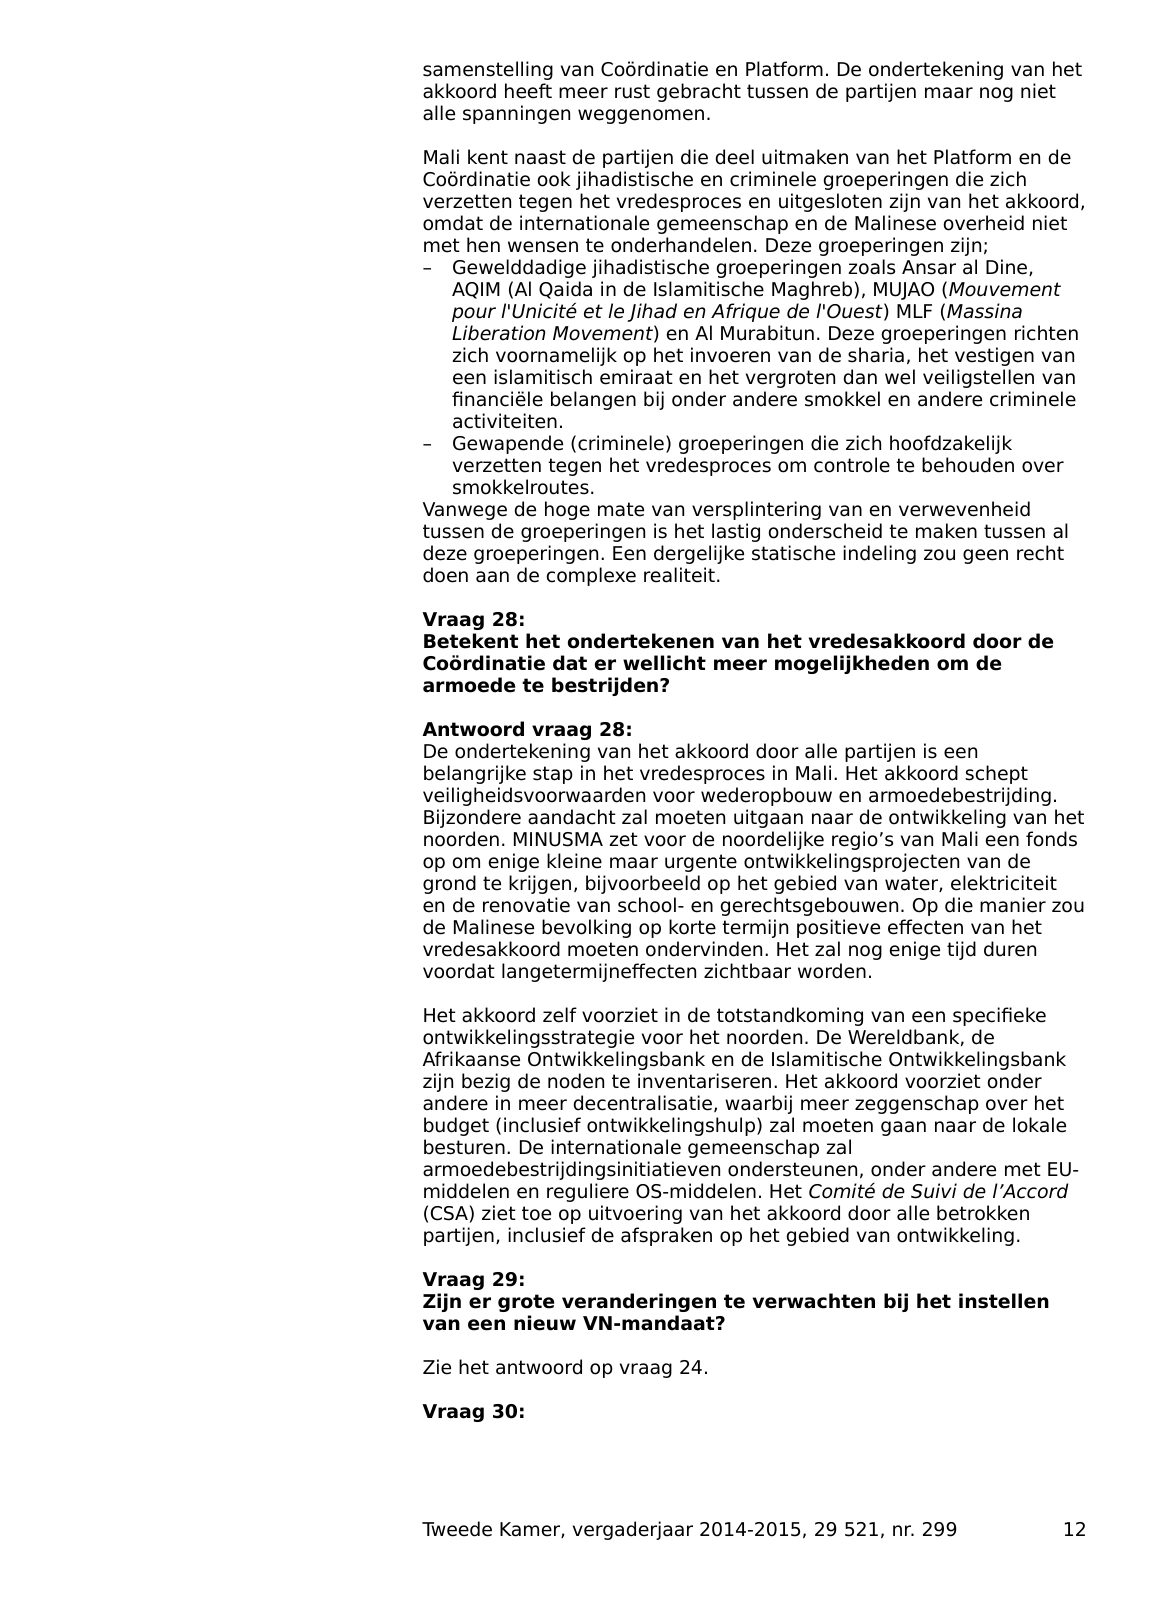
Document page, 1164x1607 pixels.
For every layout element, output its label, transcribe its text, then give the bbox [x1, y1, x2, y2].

text Zijn er grote veranderingen te verwachten bij het instellen van een nieuw VN-mandaat? [422, 1291, 1087, 1335]
text Vanwege de hoge mate van versplintering van en verwevenheid tussen de groeperingen is het lastig onderscheid te maken tussen al deze groeperingen. Een dergelijke statische indeling zou geen recht doen aan de complexe realiteit. [422, 499, 1087, 587]
text Mali kent naast de partijen die deel uitmaken van het Platform en de Coördinatie ook jihadistische en criminele groeperingen die zich verzetten tegen het vredesproces en uitgesloten zijn van het akkoord, omdat de internationale gemeenschap en de Malinese overheid niet met hen wensen te onderhandelen. Deze groeperingen zijn; [422, 147, 1087, 257]
text De ondertekening van het akkoord door alle partijen is een belangrijke stap in het vredesproces in Mali. Het akkoord schept veiligheidsvoorwaarden voor wederopbouw en armoedebestrijding. Bijzondere aandacht zal moeten uitgaan naar de ontwikkeling van het noorden. MINUSMA zet voor de noordelijke regio’s van Mali een fonds op om enige kleine maar urgente ontwikkelingsprojecten van de grond te krijgen, bijvoorbeeld op het gebied van water, elektriciteit en de renovatie van school- en gerechtsgebouwen. Op die manier zou de Malinese bevolking op korte termijn positieve effecten van het vredesakkoord moeten ondervinden. Het zal nog enige tijd duren voordat langetermijneffecten zichtbaar worden. [422, 741, 1087, 983]
text – Gewelddadige jihadistische groeperingen zoals Ansar al Dine, AQIM (Al Qaida in de Islamitische Maghreb), MUJAO (Mouvement pour l'Unicité et le Jihad en Afrique de l'Ouest) MLF (Massina Liberation Movement) en Al Murabitun. Deze groeperingen richten zich voornamelijk op het invoeren van de sharia, het vestigen van een islamitisch emiraat en het vergroten dan wel veiligstellen van financiële belangen bij onder andere smokkel en andere criminele activiteiten. [422, 257, 1087, 433]
text Het akkoord zelf voorziet in de totstandkoming van een specifieke ontwikkelingsstrategie voor het noorden. De Wereldbank, de Afrikaanse Ontwikkelingsbank en de Islamitische Ontwikkelingsbank zijn bezig de noden te inventariseren. Het akkoord voorziet onder andere in meer decentralisatie, waarbij meer zeggenschap over het budget (inclusief ontwikkelingshulp) zal moeten gaan naar de lokale besturen. De internationale gemeenschap zal armoedebestrijdingsinitiatieven ondersteunen, onder andere met EU-middelen en reguliere OS-middelen. Het Comité de Suivi de l’Accord (CSA) ziet toe op uitvoering van het akkoord door alle betrokken partijen, inclusief de afspraken op het gebied van ontwikkeling. [422, 1005, 1087, 1247]
text Betekent het ondertekenen van het vredesakkoord door de Coördinatie dat er wellicht meer mogelijkheden om de armoede te bestrijden? [422, 631, 1087, 697]
text samenstelling van Coördinatie en Platform. De ondertekening van het akkoord heeft meer rust gebracht tussen de partijen maar nog niet alle spanningen weggenomen. [422, 59, 1087, 125]
text Vraag 30: [422, 1401, 1087, 1423]
text Vraag 29: [422, 1269, 1087, 1291]
text Zie het antwoord op vraag 24. [422, 1357, 1087, 1379]
text – Gewapende (criminele) groeperingen die zich hoofdzakelijk verzetten tegen het vredesproces om controle te behouden over smokkelroutes. [422, 433, 1087, 499]
text Antwoord vraag 28: [422, 719, 1087, 741]
text Vraag 28: [422, 609, 1087, 631]
